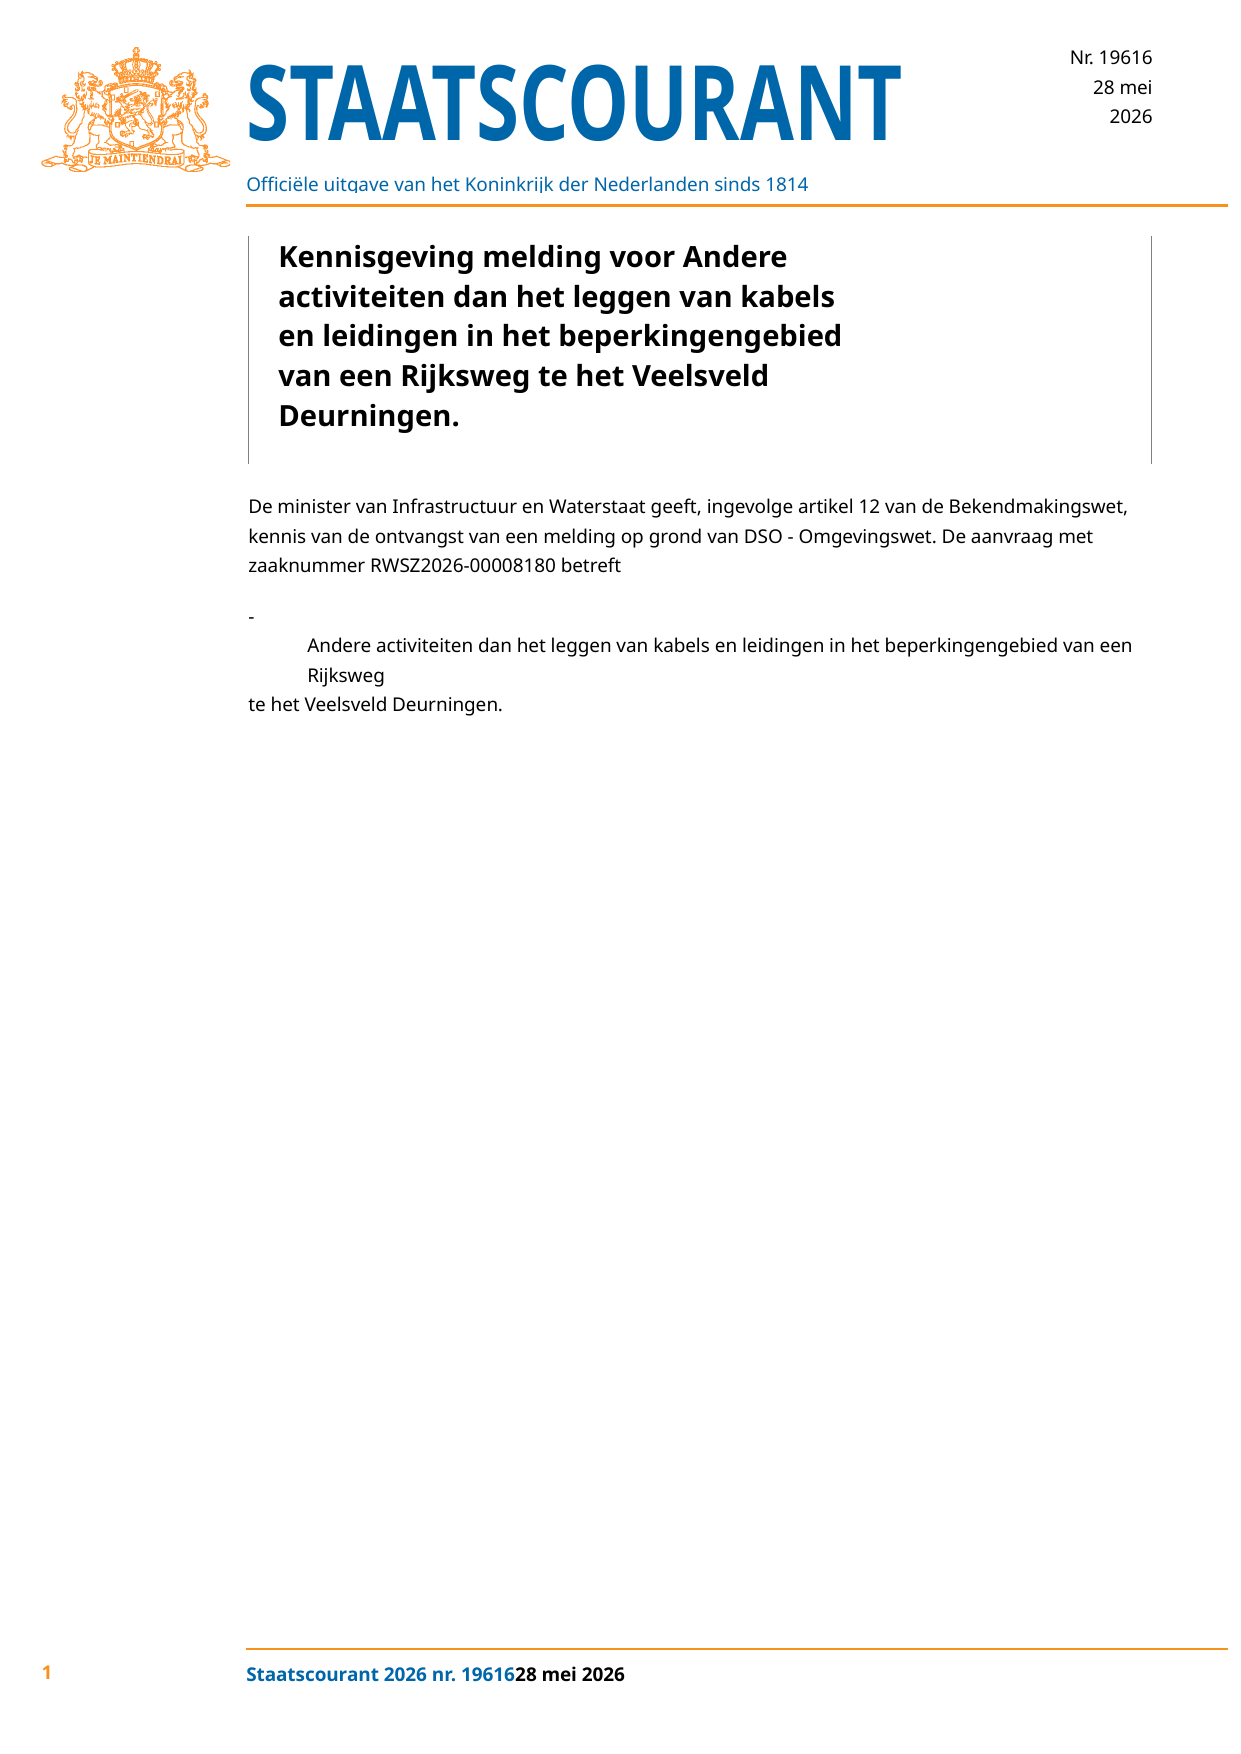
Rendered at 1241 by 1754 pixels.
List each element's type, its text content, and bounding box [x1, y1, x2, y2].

text De minister van Infrastructuur en Waterstaat geeft, ingevolge artikel 12 van de Bekendmakingswet, kennis van de ontvangst van een melding op grond van DSO - Omgevingswet. De aanvraag met zaaknummer RWSZ2026-00008180 betreft [248, 493, 1152, 578]
table_header [850, 236, 912, 413]
table_header [1090, 236, 1151, 413]
list Andere activiteiten dan het leggen van kabels en leidingen in het beperkingengebied van een Rijksweg [248, 632, 1152, 688]
table_header [850, 414, 1151, 464]
text te het Veelsveld Deurningen. [248, 692, 1152, 717]
table_header Kennisgeving melding voor Andere activiteiten dan het leggen van kabels en leidingen in het beperkingengebied van een Rijksweg te het Veelsveld Deurningen. [249, 236, 850, 464]
picture [912, 236, 1090, 414]
picture [41, 47, 231, 172]
